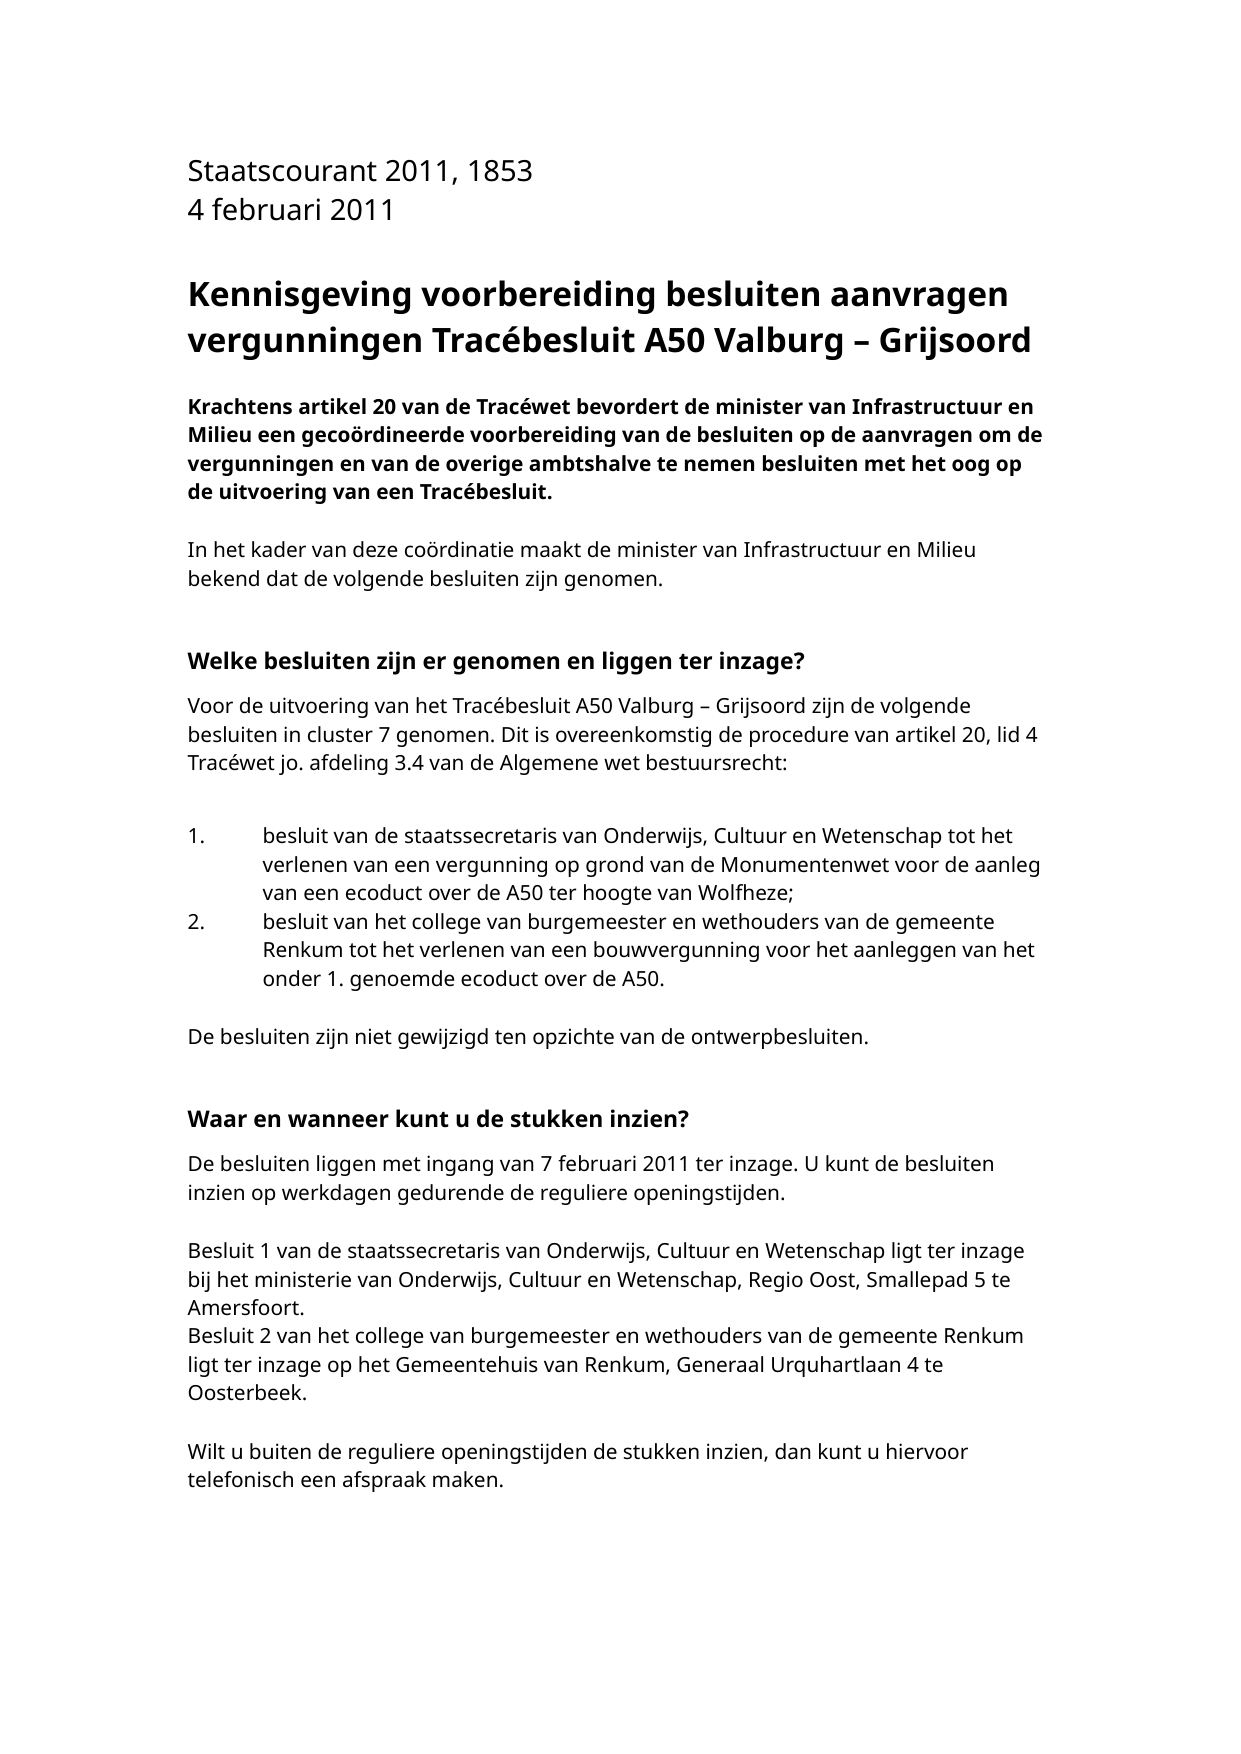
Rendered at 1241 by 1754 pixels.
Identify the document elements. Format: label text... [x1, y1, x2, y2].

text 4 februari 2011 [187, 190, 1053, 229]
subtitle Waar en wanneer kunt u de stukken inzien? [187, 1103, 1053, 1134]
text Besluit 1 van de staatssecretaris van Onderwijs, Cultuur en Wetenschap ligt ter inzage bij het ministerie van Onderwijs, Cultuur en Wetenschap, Regio Oost, Smallepad 5 te Amersfoort. [187, 1236, 1053, 1322]
text Staatscourant 2011, 1853 [187, 150, 1053, 190]
subtitle Kennisgeving voorbereiding besluiten aanvragen vergunningen Tracébesluit A50 Valburg – Grijsoord [187, 271, 1053, 362]
subtitle Welke besluiten zijn er genomen en liggen ter inzage? [187, 645, 1053, 676]
text De besluiten zijn niet gewijzigd ten opzichte van de ontwerpbesluiten. [187, 1022, 1053, 1051]
list besluit van de staatssecretaris van Onderwijs, Cultuur en Wetenschap tot het verlenen van een vergunning op grond van de Monumentenwet voor de aanleg van een ecoduct over de A50 ter hoogte van Wolfheze; [187, 822, 1053, 907]
list besluit van het college van burgemeester en wethouders van de gemeente Renkum tot het verlenen van een bouwvergunning voor het aanleggen van het onder 1. genoemde ecoduct over de A50. [187, 907, 1053, 992]
text Besluit 2 van het college van burgemeester en wethouders van de gemeente Renkum ligt ter inzage op het Gemeentehuis van Renkum, Generaal Urquhartlaan 4 te Oosterbeek. [187, 1322, 1053, 1407]
text Wilt u buiten de reguliere openingstijden de stukken inzien, dan kunt u hiervoor telefonisch een afspraak maken. [187, 1437, 1053, 1494]
text In het kader van deze coördinatie maakt de minister van Infrastructuur en Milieu bekend dat de volgende besluiten zijn genomen. [187, 536, 1053, 592]
text Voor de uitvoering van het Tracébesluit A50 Valburg – Grijsoord zijn de volgende besluiten in cluster 7 genomen. Dit is overeenkomstig de procedure van artikel 20, lid 4 Tracéwet jo. afdeling 3.4 van de Algemene wet bestuursrecht: [187, 691, 1053, 777]
text Krachtens artikel 20 van de Tracéwet bevordert de minister van Infrastructuur en Milieu een gecoördineerde voorbereiding van de besluiten op de aanvragen om de vergunningen en van de overige ambtshalve te nemen besluiten met het oog op de uitvoering van een Tracébesluit. [187, 392, 1053, 506]
text De besluiten liggen met ingang van 7 februari 2011 ter inzage. U kunt de besluiten inzien op werkdagen gedurende de reguliere openingstijden. [187, 1149, 1053, 1206]
